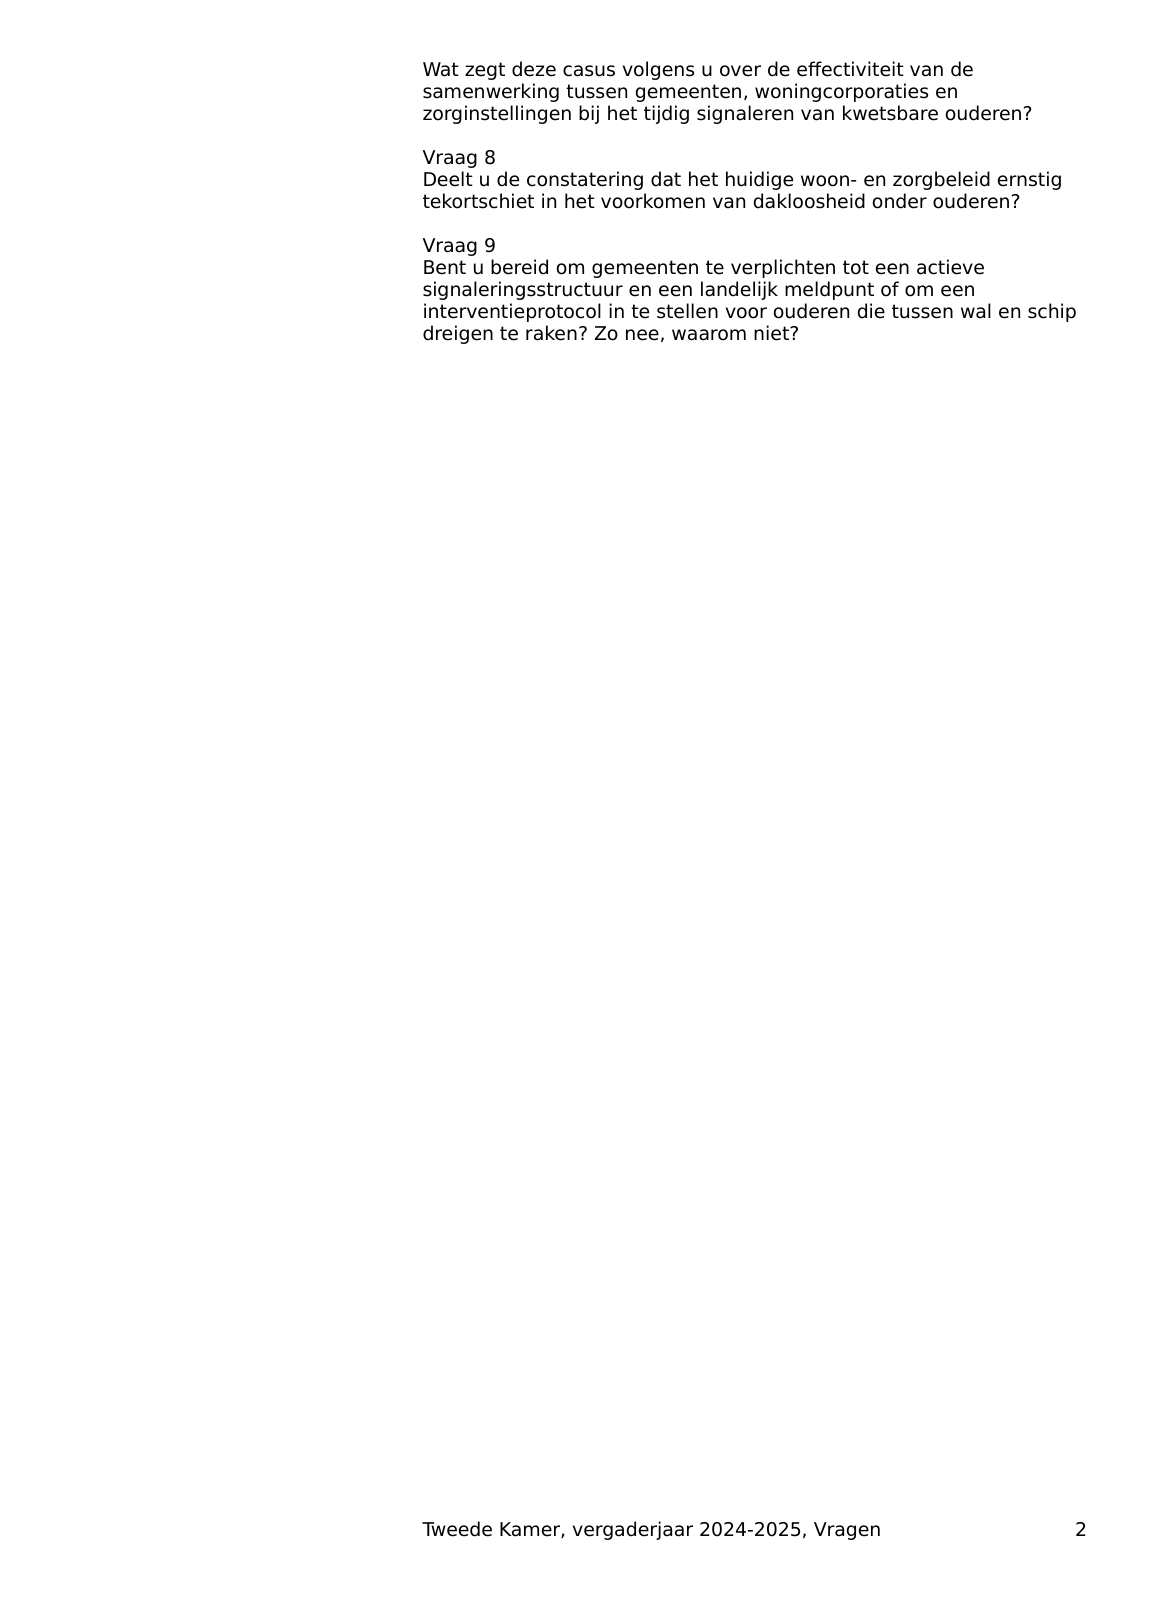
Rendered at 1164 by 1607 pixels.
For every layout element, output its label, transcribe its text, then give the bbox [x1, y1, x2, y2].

text Bent u bereid om gemeenten te verplichten tot een actieve signaleringsstructuur en een landelijk meldpunt of om een interventieprotocol in te stellen voor ouderen die tussen wal en schip dreigen te raken? Zo nee, waarom niet? [422, 257, 1087, 345]
text Vraag 8 [422, 147, 1087, 169]
text Wat zegt deze casus volgens u over de effectiviteit van de samenwerking tussen gemeenten, woningcorporaties en zorginstellingen bij het tijdig signaleren van kwetsbare ouderen? [422, 59, 1087, 125]
text Deelt u de constatering dat het huidige woon- en zorgbeleid ernstig tekortschiet in het voorkomen van dakloosheid onder ouderen? [422, 169, 1087, 213]
text Vraag 9 [422, 235, 1087, 257]
